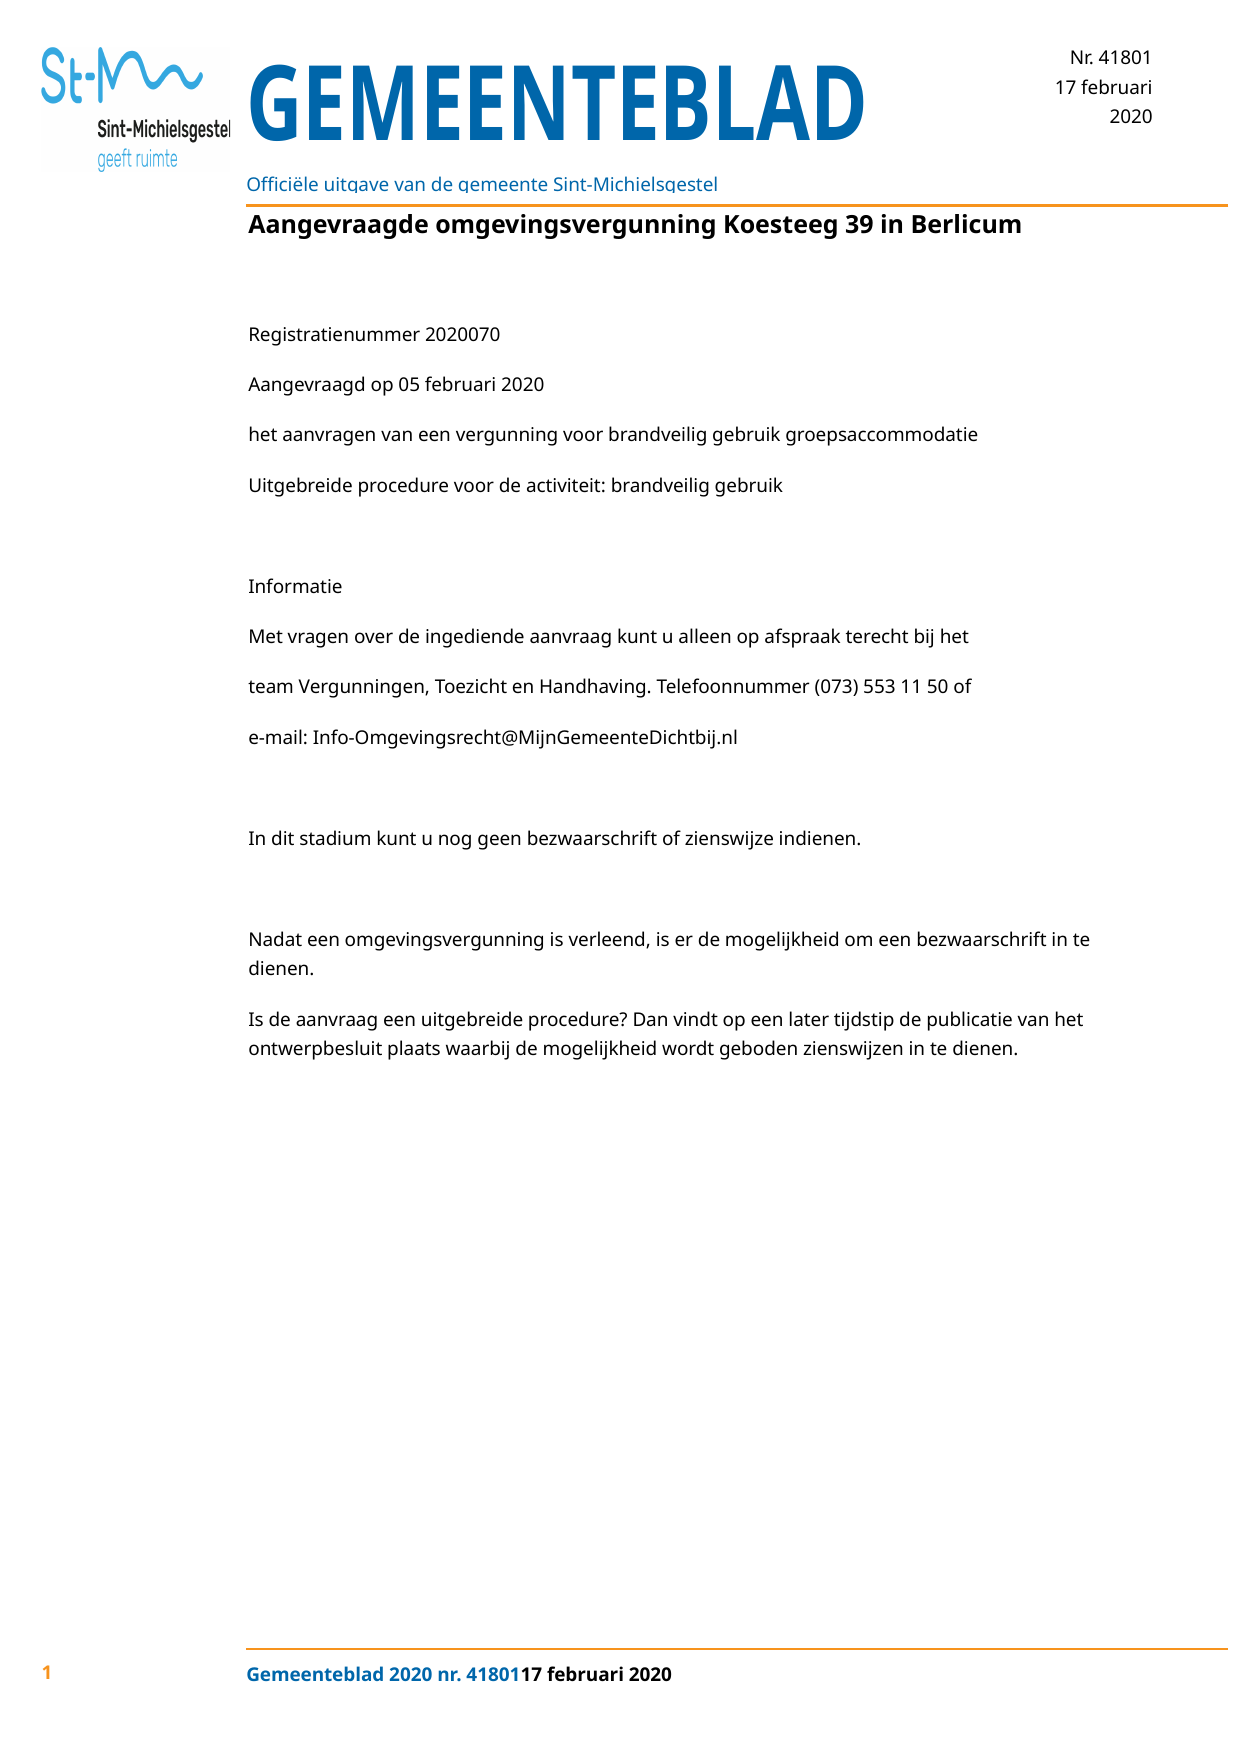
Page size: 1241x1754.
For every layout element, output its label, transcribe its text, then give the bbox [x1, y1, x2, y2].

text Informatie [248, 573, 1152, 598]
text Registratienummer 2020070 [248, 321, 1152, 346]
text Uitgebreide procedure voor de activiteit: brandveilig gebruik [248, 472, 1152, 498]
picture [41, 47, 231, 172]
text Aangevraagde omgevingsvergunning Koesteeg 39 in Berlicum [248, 207, 1152, 241]
text e-mail: Info-Omgevingsrecht@MijnGemeenteDichtbij.nl [248, 724, 1152, 750]
text het aanvragen van een vergunning voor brandveilig gebruik groepsaccommodatie [248, 422, 1152, 447]
text Met vragen over de ingediende aanvraag kunt u alleen op afspraak terecht bij het [248, 623, 1152, 649]
text Is de aanvraag een uitgebreide procedure? Dan vindt op een later tijdstip de publicatie van het ontwerpbesluit plaats waarbij de mogelijkheid wordt geboden zienswijzen in te dienen. [248, 1006, 1152, 1061]
text Aangevraagd op 05 februari 2020 [248, 371, 1152, 397]
text Nadat een omgevingsvergunning is verleend, is er de mogelijkheid om een bezwaarschrift in te dienen. [248, 926, 1152, 981]
text team Vergunningen, Toezicht en Handhaving. Telefoonnummer (073) 553 11 50 of [248, 674, 1152, 699]
text In dit stadium kunt u nog geen bezwaarschrift of zienswijze indienen. [248, 825, 1152, 851]
